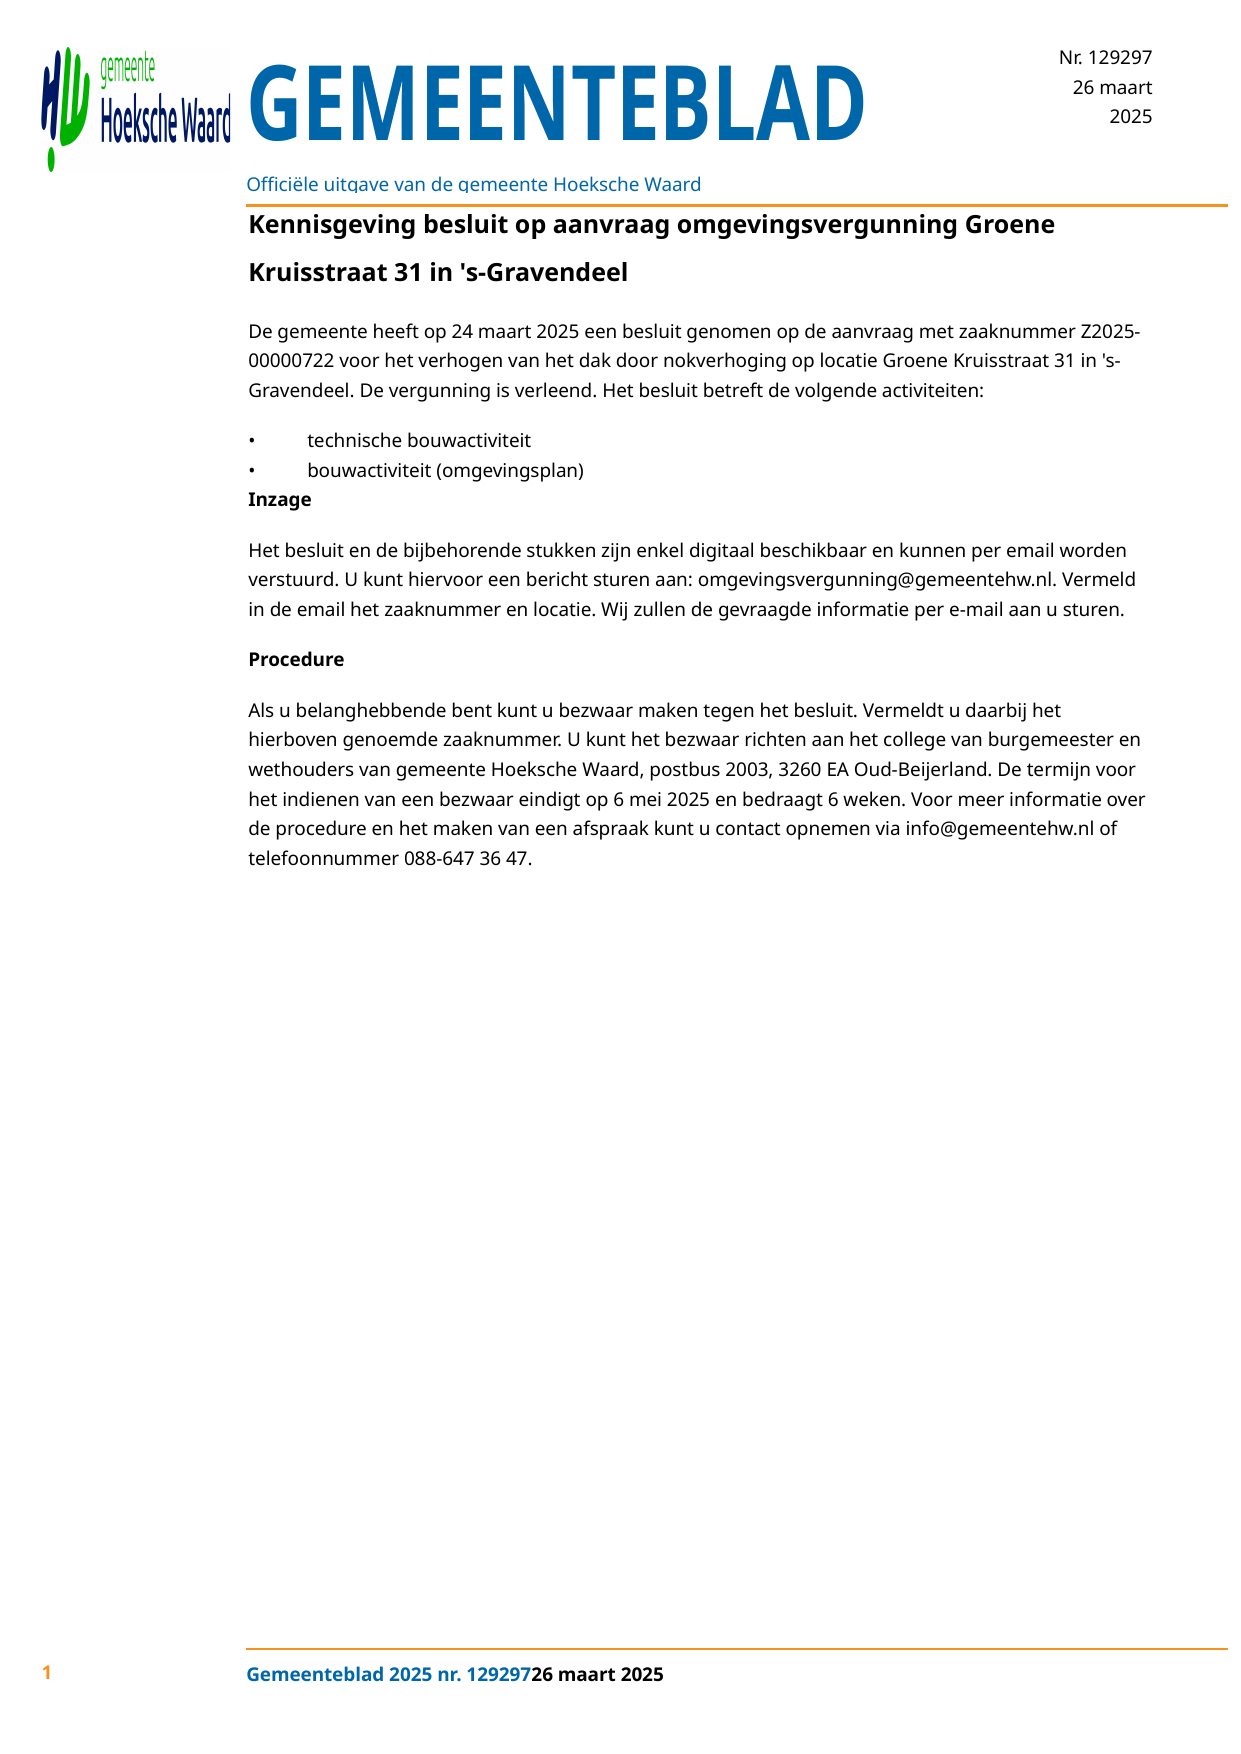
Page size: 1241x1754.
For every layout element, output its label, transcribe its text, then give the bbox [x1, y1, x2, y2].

text Het besluit en de bijbehorende stukken zijn enkel digitaal beschikbaar en kunnen per email worden verstuurd. U kunt hiervoor een bericht sturen aan: omgevingsvergunning@gemeentehw.nl. Vermeld in de email het zaaknummer en locatie. Wij zullen de gevraagde informatie per e-mail aan u sturen. [248, 537, 1152, 622]
list bouwactiviteit (omgevingsplan) [248, 457, 1152, 483]
text De gemeente heeft op 24 maart 2025 een besluit genomen op de aanvraag met zaaknummer Z2025-00000722 voor het verhogen van het dak door nokverhoging op locatie Groene Kruisstraat 31 in 's-Gravendeel. De vergunning is verleend. Het besluit betreft de volgende activiteiten: [248, 318, 1152, 403]
list technische bouwactiviteit [248, 427, 1152, 453]
picture [41, 47, 231, 172]
text Als u belanghebbende bent kunt u bezwaar maken tegen het besluit. Vermeldt u daarbij het hierboven genoemde zaaknummer. U kunt het bezwaar richten aan het college van burgemeester en wethouders van gemeente Hoeksche Waard, postbus 2003, 3260 EA Oud-Beijerland. De termijn voor het indienen van een bezwaar eindigt op 6 mei 2025 en bedraagt 6 weken. Voor meer informatie over de procedure en het maken van een afspraak kunt u contact opnemen via info@gemeentehw.nl of telefoonnummer 088-647 36 47. [248, 697, 1152, 871]
text Kennisgeving besluit op aanvraag omgevingsvergunning Groene Kruisstraat 31 in 's-Gravendeel [248, 207, 1152, 288]
text Procedure [248, 647, 1152, 672]
text Inzage [248, 487, 1152, 512]
